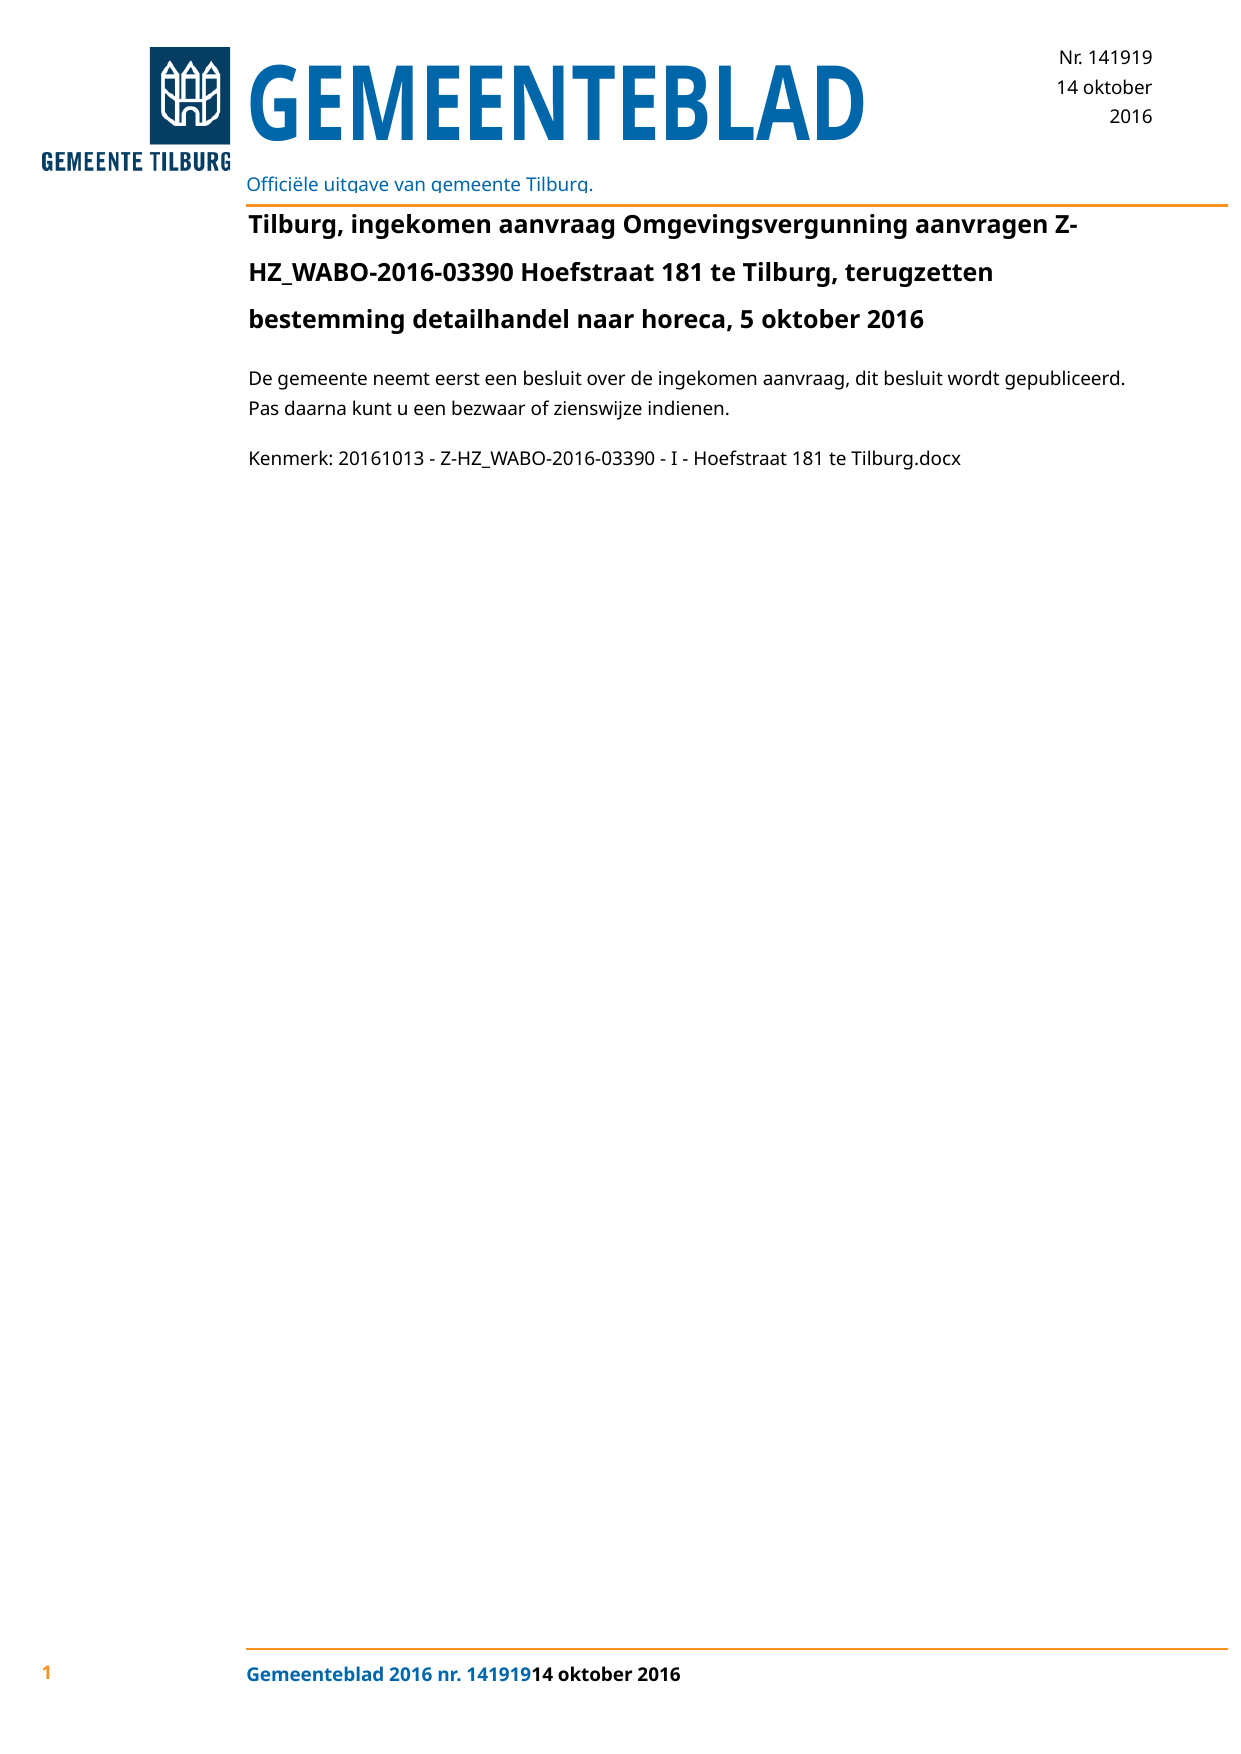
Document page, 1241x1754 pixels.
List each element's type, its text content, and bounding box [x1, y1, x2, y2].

text De gemeente neemt eerst een besluit over de ingekomen aanvraag, dit besluit wordt gepubliceerd. Pas daarna kunt u een bezwaar of zienswijze indienen. [248, 366, 1152, 421]
text Tilburg, ingekomen aanvraag Omgevingsvergunning aanvragen Z-HZ_WABO-2016-03390 Hoefstraat 181 te Tilburg, terugzetten bestemming detailhandel naar horeca, 5 oktober 2016 [248, 207, 1152, 336]
text Kenmerk: 20161013 - Z-HZ_WABO-2016-03390 - I - Hoefstraat 181 te Tilburg.docx [248, 446, 1152, 471]
picture [41, 47, 231, 172]
